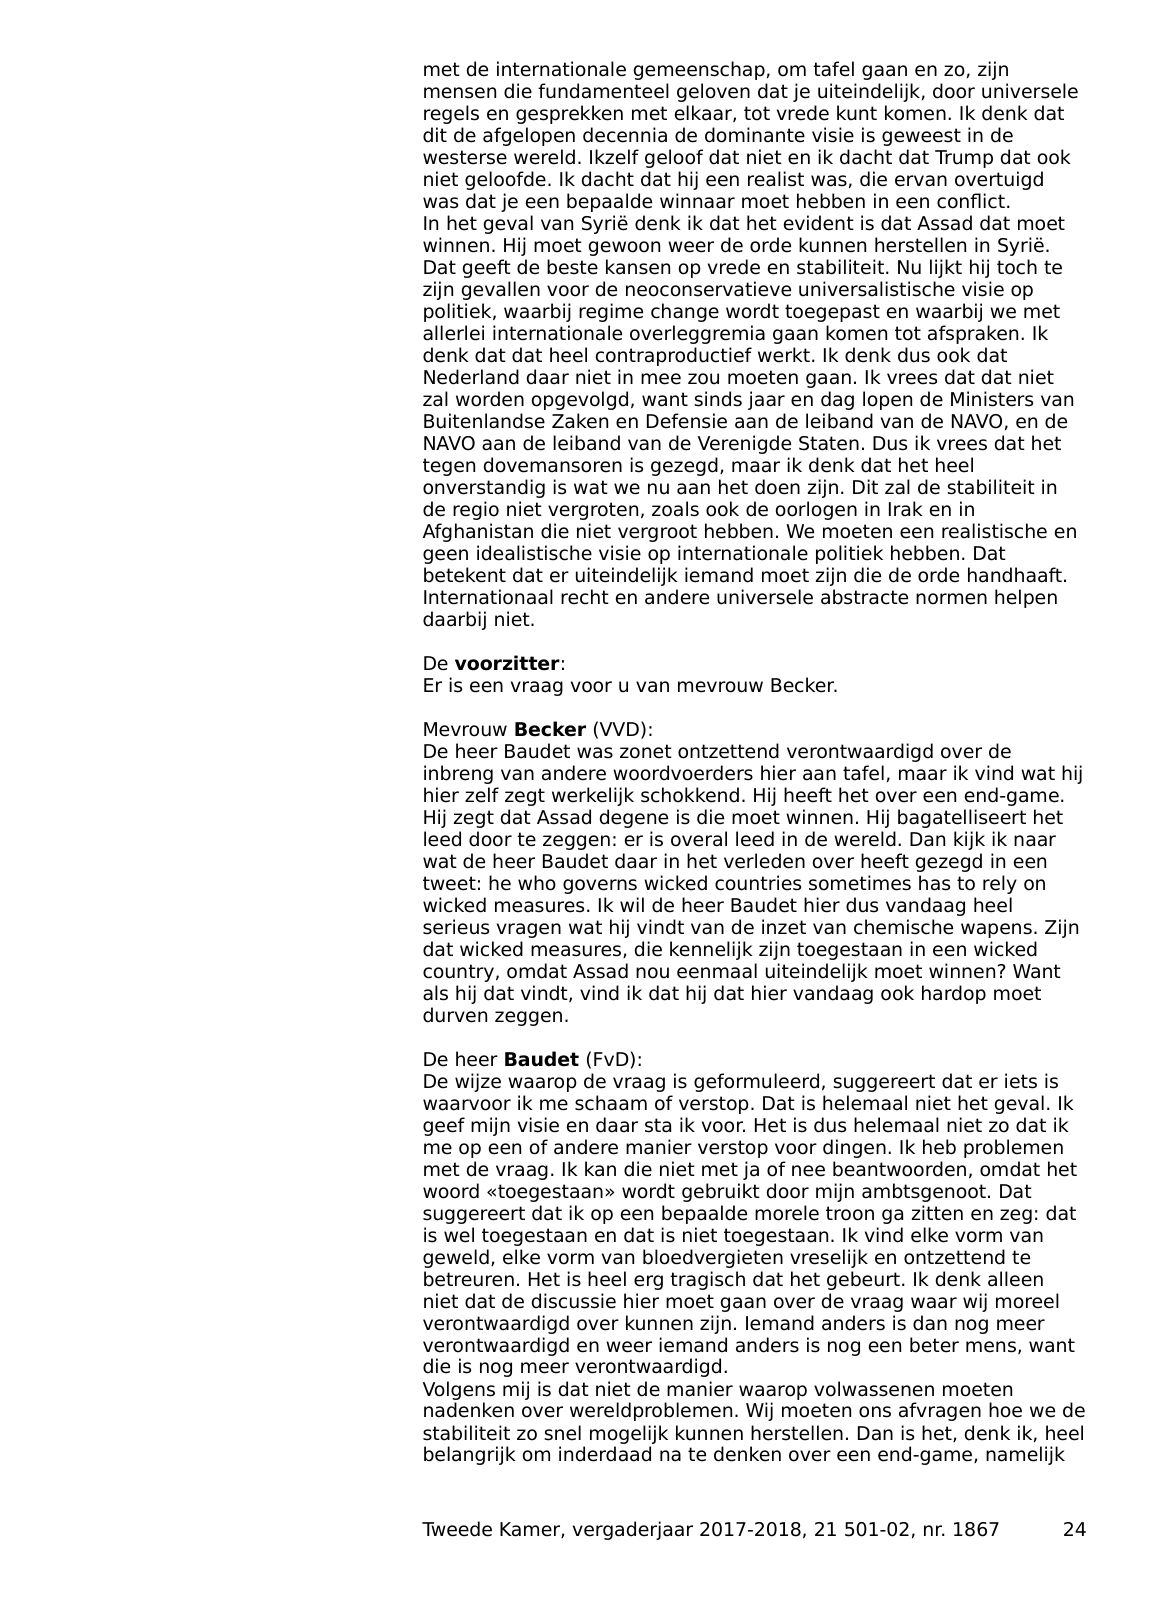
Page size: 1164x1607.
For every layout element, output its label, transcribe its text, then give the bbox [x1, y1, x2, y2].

text De voorzitter: [422, 653, 1087, 675]
text Er is een vraag voor u van mevrouw Becker. [422, 675, 1087, 697]
text Volgens mij is dat niet de manier waarop volwassenen moeten nadenken over wereldproblemen. Wij moeten ons afvragen hoe we de stabiliteit zo snel mogelijk kunnen herstellen. Dan is het, denk ik, heel belangrijk om inderdaad na te denken over een end-game, namelijk [422, 1378, 1087, 1466]
text De wijze waarop de vraag is geformuleerd, suggereert dat er iets is waarvoor ik me schaam of verstop. Dat is helemaal niet het geval. Ik geef mijn visie en daar sta ik voor. Het is dus helemaal niet zo dat ik me op een of andere manier verstop voor dingen. Ik heb problemen met de vraag. Ik kan die niet met ja of nee beantwoorden, omdat het woord «toegestaan» wordt gebruikt door mijn ambtsgenoot. Dat suggereert dat ik op een bepaalde morele troon ga zitten en zeg: dat is wel toegestaan en dat is niet toegestaan. Ik vind elke vorm van geweld, elke vorm van bloedvergieten vreselijk en ontzettend te betreuren. Het is heel erg tragisch dat het gebeurt. Ik denk alleen niet dat de discussie hier moet gaan over de vraag waar wij moreel verontwaardigd over kunnen zijn. Iemand anders is dan nog meer verontwaardigd en weer iemand anders is nog een beter mens, want die is nog meer verontwaardigd. [422, 1071, 1087, 1378]
text In het geval van Syrië denk ik dat het evident is dat Assad dat moet winnen. Hij moet gewoon weer de orde kunnen herstellen in Syrië. Dat geeft de beste kansen op vrede en stabiliteit. Nu lijkt hij toch te zijn gevallen voor de neoconservatieve universalistische visie op politiek, waarbij regime change wordt toegepast en waarbij we met allerlei internationale overleggremia gaan komen tot afspraken. Ik denk dat dat heel contraproductief werkt. Ik denk dus ook dat Nederland daar niet in mee zou moeten gaan. Ik vrees dat dat niet zal worden opgevolgd, want sinds jaar en dag lopen de Ministers van Buitenlandse Zaken en Defensie aan de leiband van de NAVO, en de NAVO aan de leiband van de Verenigde Staten. Dus ik vrees dat het tegen dovemansoren is gezegd, maar ik denk dat het heel onverstandig is wat we nu aan het doen zijn. Dit zal de stabiliteit in de regio niet vergroten, zoals ook de oorlogen in Irak en in Afghanistan die niet vergroot hebben. We moeten een realistische en geen idealistische visie op internationale politiek hebben. Dat betekent dat er uiteindelijk iemand moet zijn die de orde handhaaft. Internationaal recht en andere universele abstracte normen helpen daarbij niet. [422, 213, 1087, 631]
text De heer Baudet was zonet ontzettend verontwaardigd over de inbreng van andere woordvoerders hier aan tafel, maar ik vind wat hij hier zelf zegt werkelijk schokkend. Hij heeft het over een end-game. Hij zegt dat Assad degene is die moet winnen. Hij bagatelliseert het leed door te zeggen: er is overal leed in de wereld. Dan kijk ik naar wat de heer Baudet daar in het verleden over heeft gezegd in een tweet: he who governs wicked countries sometimes has to rely on wicked measures. Ik wil de heer Baudet hier dus vandaag heel serieus vragen wat hij vindt van de inzet van chemische wapens. Zijn dat wicked measures, die kennelijk zijn toegestaan in een wicked country, omdat Assad nou eenmaal uiteindelijk moet winnen? Want als hij dat vindt, vind ik dat hij dat hier vandaag ook hardop moet durven zeggen. [422, 741, 1087, 1027]
text Mevrouw Becker (VVD): [422, 719, 1087, 741]
text De heer Baudet (FvD): [422, 1049, 1087, 1071]
text met de internationale gemeenschap, om tafel gaan en zo, zijn mensen die fundamenteel geloven dat je uiteindelijk, door universele regels en gesprekken met elkaar, tot vrede kunt komen. Ik denk dat dit de afgelopen decennia de dominante visie is geweest in de westerse wereld. Ikzelf geloof dat niet en ik dacht dat Trump dat ook niet geloofde. Ik dacht dat hij een realist was, die ervan overtuigd was dat je een bepaalde winnaar moet hebben in een conflict. [422, 59, 1087, 213]
